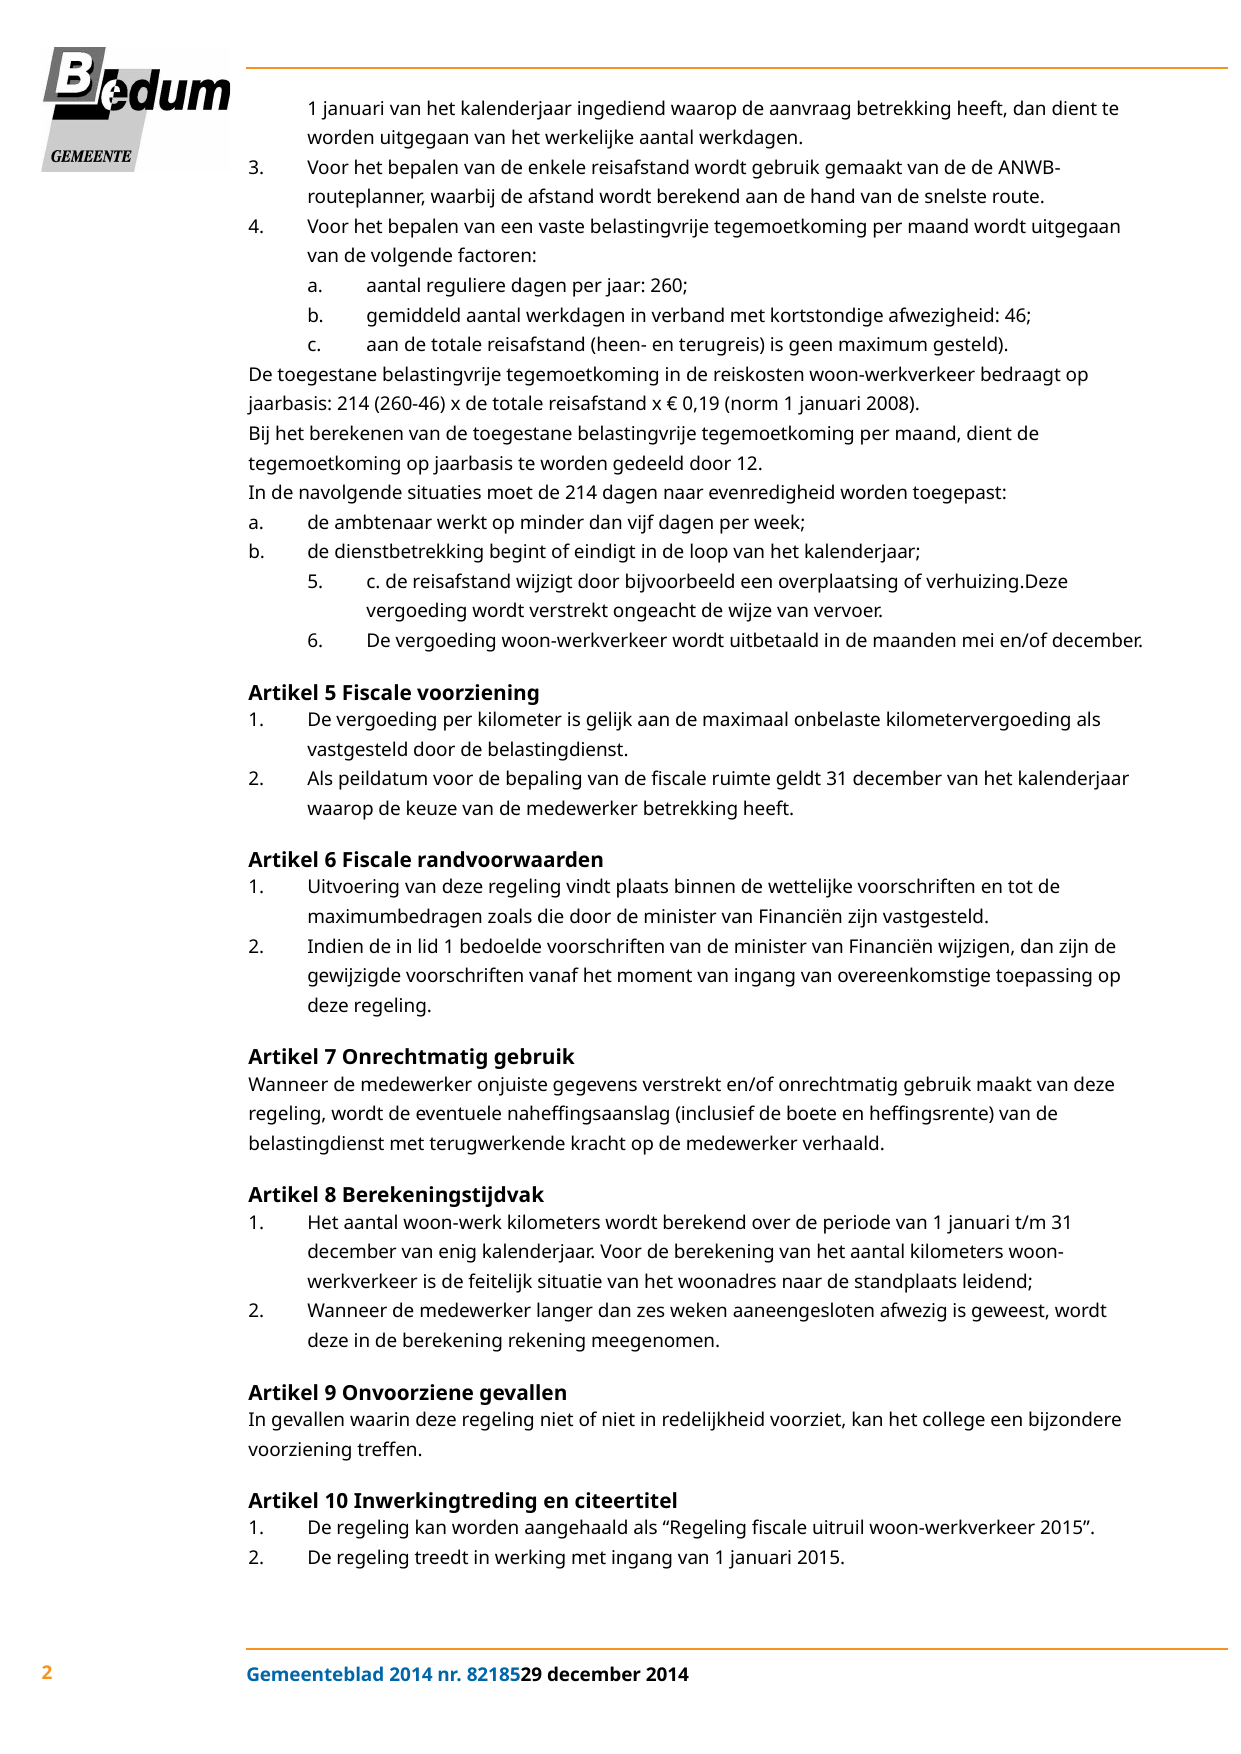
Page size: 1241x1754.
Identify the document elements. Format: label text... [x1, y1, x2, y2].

text De toegestane belastingvrije tegemoetkoming in de reiskosten woon-werkverkeer bedraagt op jaarbasis: 214 (260-46) x de totale reisafstand x € 0,19 (norm 1 januari 2008). [248, 361, 1152, 416]
text Artikel 6 Fiscale randvoorwaarden [248, 845, 1152, 874]
text Bij het berekenen van de toegestane belastingvrije tegemoetkoming per maand, dient de tegemoetkoming op jaarbasis te worden gedeeld door 12. [248, 420, 1152, 476]
text Artikel 7 Onrechtmatig gebruik [248, 1042, 1152, 1071]
list De vergoeding per kilometer is gelijk aan de maximaal onbelaste kilometervergoeding als vastgesteld door de belastingdienst. [248, 706, 1152, 761]
list 1 januari van het kalenderjaar ingediend waarop de aanvraag betrekking heeft, dan dient te worden uitgegaan van het werkelijke aantal werkdagen. [248, 95, 1152, 150]
text Artikel 9 Onvoorziene gevallen [248, 1378, 1152, 1406]
list aan de totale reisafstand (heen- en terugreis) is geen maximum gesteld). [307, 331, 1152, 357]
list Voor het bepalen van een vaste belastingvrije tegemoetkoming per maand wordt uitgegaan van de volgende factoren: [248, 213, 1152, 268]
list c. de reisafstand wijzigt door bijvoorbeeld een overplaatsing of verhuizing.Deze vergoeding wordt verstrekt ongeacht de wijze van vervoer. [307, 568, 1152, 623]
list gemiddeld aantal werkdagen in verband met kortstondige afwezigheid: 46; [307, 302, 1152, 328]
list De regeling treedt in werking met ingang van 1 januari 2015. [248, 1544, 1152, 1570]
list Als peildatum voor de bepaling van de fiscale ruimte geldt 31 december van het kalenderjaar waarop de keuze van de medewerker betrekking heeft. [248, 765, 1152, 821]
list De vergoeding woon-werkverkeer wordt uitbetaald in de maanden mei en/of december. [307, 627, 1152, 653]
list Het aantal woon-werk kilometers wordt berekend over de periode van 1 januari t/m 31 december van enig kalenderjaar. Voor de berekening van het aantal kilometers woon-werkverkeer is de feitelijk situatie van het woonadres naar de standplaats leidend; [248, 1209, 1152, 1294]
list aantal reguliere dagen per jaar: 260; [307, 272, 1152, 298]
text In de navolgende situaties moet de 214 dagen naar evenredigheid worden toegepast: [248, 479, 1152, 505]
list de dienstbetrekking begint of eindigt in de loop van het kalenderjaar; [248, 538, 1152, 564]
picture [41, 47, 231, 172]
text Artikel 10 Inwerkingtreding en citeertitel [248, 1486, 1152, 1514]
list de ambtenaar werkt op minder dan vijf dagen per week; [248, 509, 1152, 535]
text Wanneer de medewerker onjuiste gegevens verstrekt en/of onrechtmatig gebruik maakt van deze regeling, wordt de eventuele naheffingsaanslag (inclusief de boete en heffingsrente) van de belastingdienst met terugwerkende kracht op de medewerker verhaald. [248, 1071, 1152, 1156]
list De regeling kan worden aangehaald als “Regeling fiscale uitruil woon-werkverkeer 2015”. [248, 1514, 1152, 1540]
list Voor het bepalen van de enkele reisafstand wordt gebruik gemaakt van de de ANWB-routeplanner, waarbij de afstand wordt berekend aan de hand van de snelste route. [248, 154, 1152, 209]
list Indien de in lid 1 bedoelde voorschriften van de minister van Financiën wijzigen, dan zijn de gewijzigde voorschriften vanaf het moment van ingang van overeenkomstige toepassing op deze regeling. [248, 933, 1152, 1018]
text Artikel 5 Fiscale voorziening [248, 678, 1152, 706]
list Wanneer de medewerker langer dan zes weken aaneengesloten afwezig is geweest, wordt deze in de berekening rekening meegenomen. [248, 1298, 1152, 1353]
text Artikel 8 Berekeningstijdvak [248, 1181, 1152, 1209]
text In gevallen waarin deze regeling niet of niet in redelijkheid voorziet, kan het college een bijzondere voorziening treffen. [248, 1406, 1152, 1461]
list Uitvoering van deze regeling vindt plaats binnen de wettelijke voorschriften en tot de maximumbedragen zoals die door de minister van Financiën zijn vastgesteld. [248, 874, 1152, 929]
